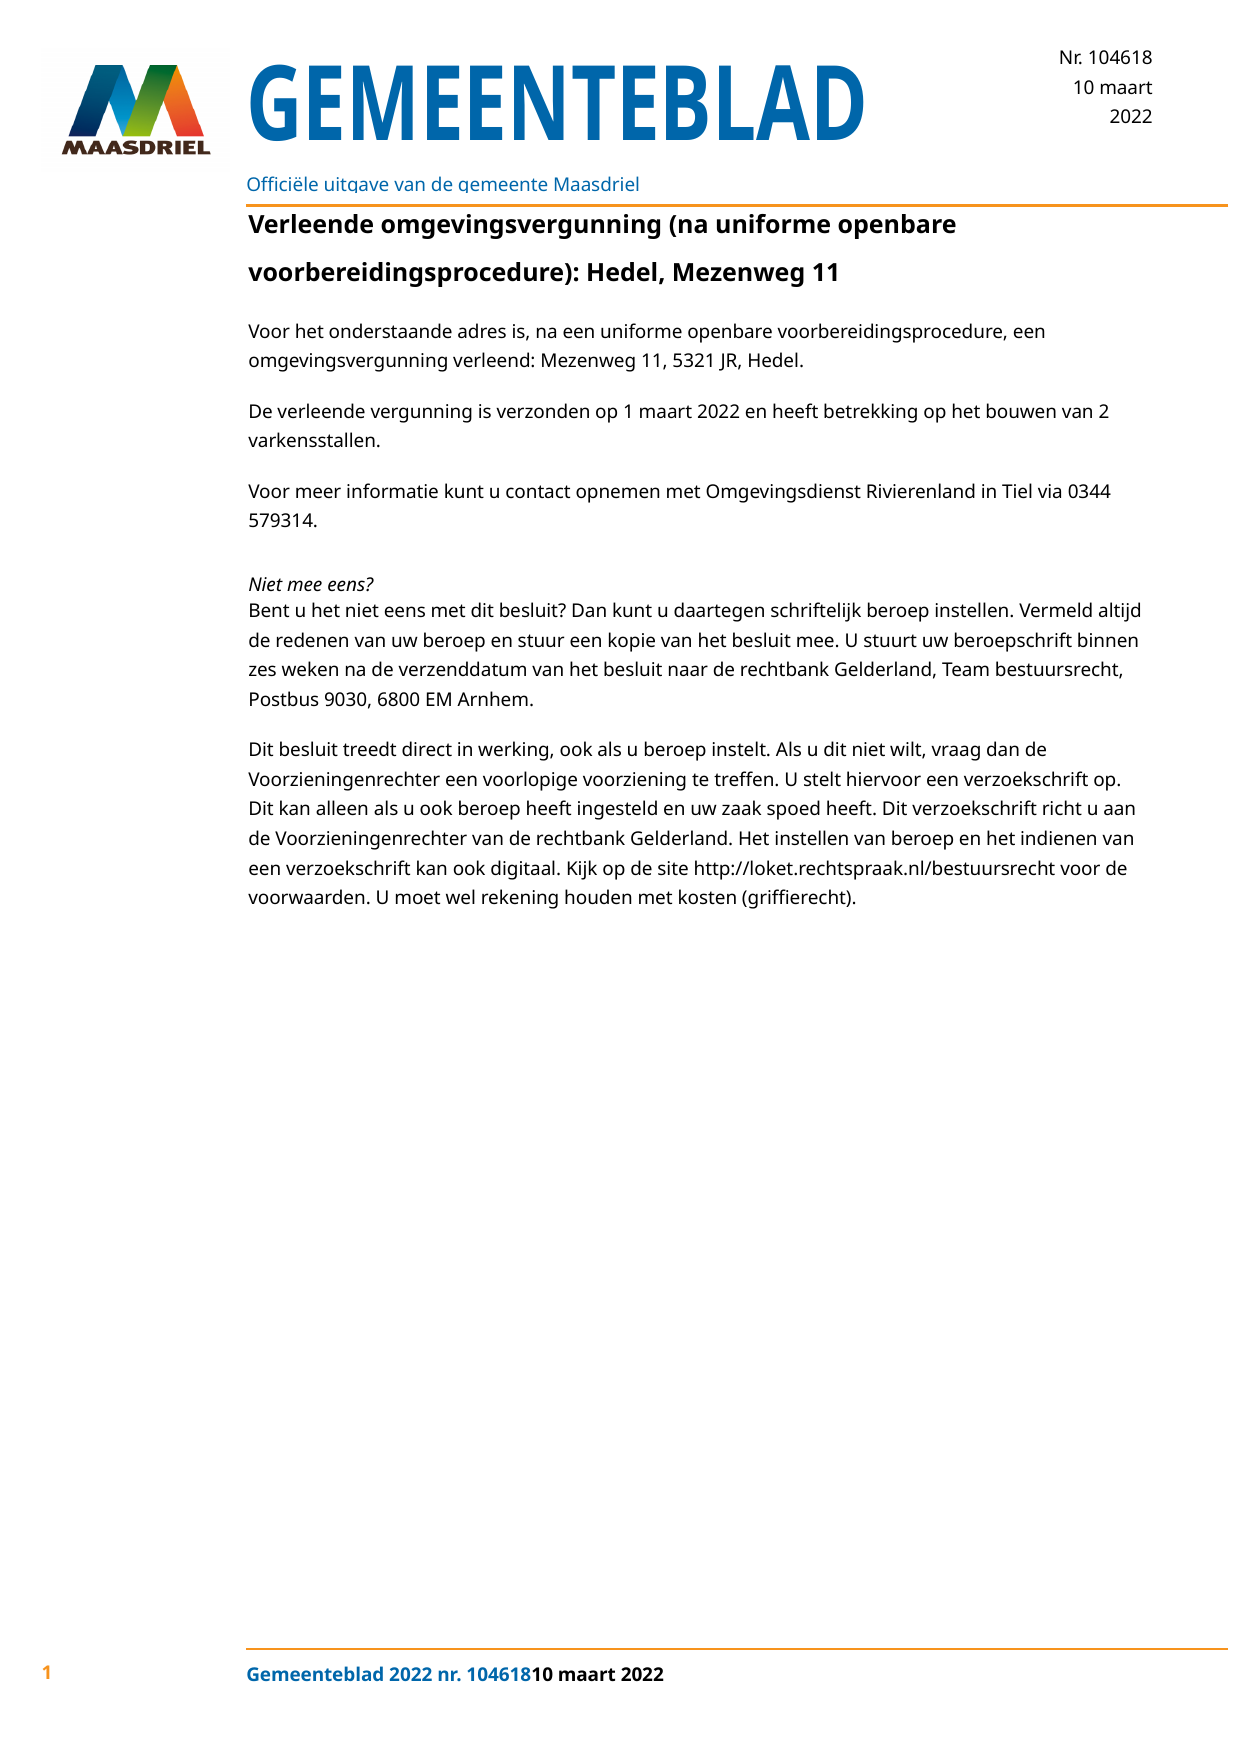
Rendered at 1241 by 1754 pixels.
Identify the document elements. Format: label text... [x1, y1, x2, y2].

text Bent u het niet eens met dit besluit? Dan kunt u daartegen schriftelijk beroep instellen. Vermeld altijd de redenen van uw beroep en stuur een kopie van het besluit mee. U stuurt uw beroepschrift binnen zes weken na de verzenddatum van het besluit naar de rechtbank Gelderland, Team bestuursrecht, Postbus 9030, 6800 EM Arnhem. [248, 597, 1152, 712]
text Dit besluit treedt direct in werking, ook als u beroep instelt. Als u dit niet wilt, vraag dan de Voorzieningenrechter een voorlopige voorziening te treffen. U stelt hiervoor een verzoekschrift op. Dit kan alleen als u ook beroep heeft ingesteld en uw zaak spoed heeft. Dit verzoekschrift richt u aan de Voorzieningenrechter van de rechtbank Gelderland. Het instellen van beroep en het indienen van een verzoekschrift kan ook digitaal. Kijk op de site http://loket.rechtspraak.nl/bestuursrecht voor de voorwaarden. U moet wel rekening houden met kosten (griffierecht). [248, 736, 1152, 910]
text Voor meer informatie kunt u contact opnemen met Omgevingsdienst Rivierenland in Tiel via 0344 579314. [248, 478, 1152, 533]
text De verleende vergunning is verzonden op 1 maart 2022 en heeft betrekking op het bouwen van 2 varkensstallen. [248, 398, 1152, 453]
text Voor het onderstaande adres is, na een uniforme openbare voorbereidingsprocedure, een omgevingsvergunning verleend: Mezenweg 11, 5321 JR, Hedel. [248, 318, 1152, 373]
text Niet mee eens? [248, 571, 1152, 597]
text Verleende omgevingsvergunning (na uniforme openbare voorbereidingsprocedure): Hedel, Mezenweg 11 [248, 207, 1152, 288]
picture [41, 47, 231, 172]
